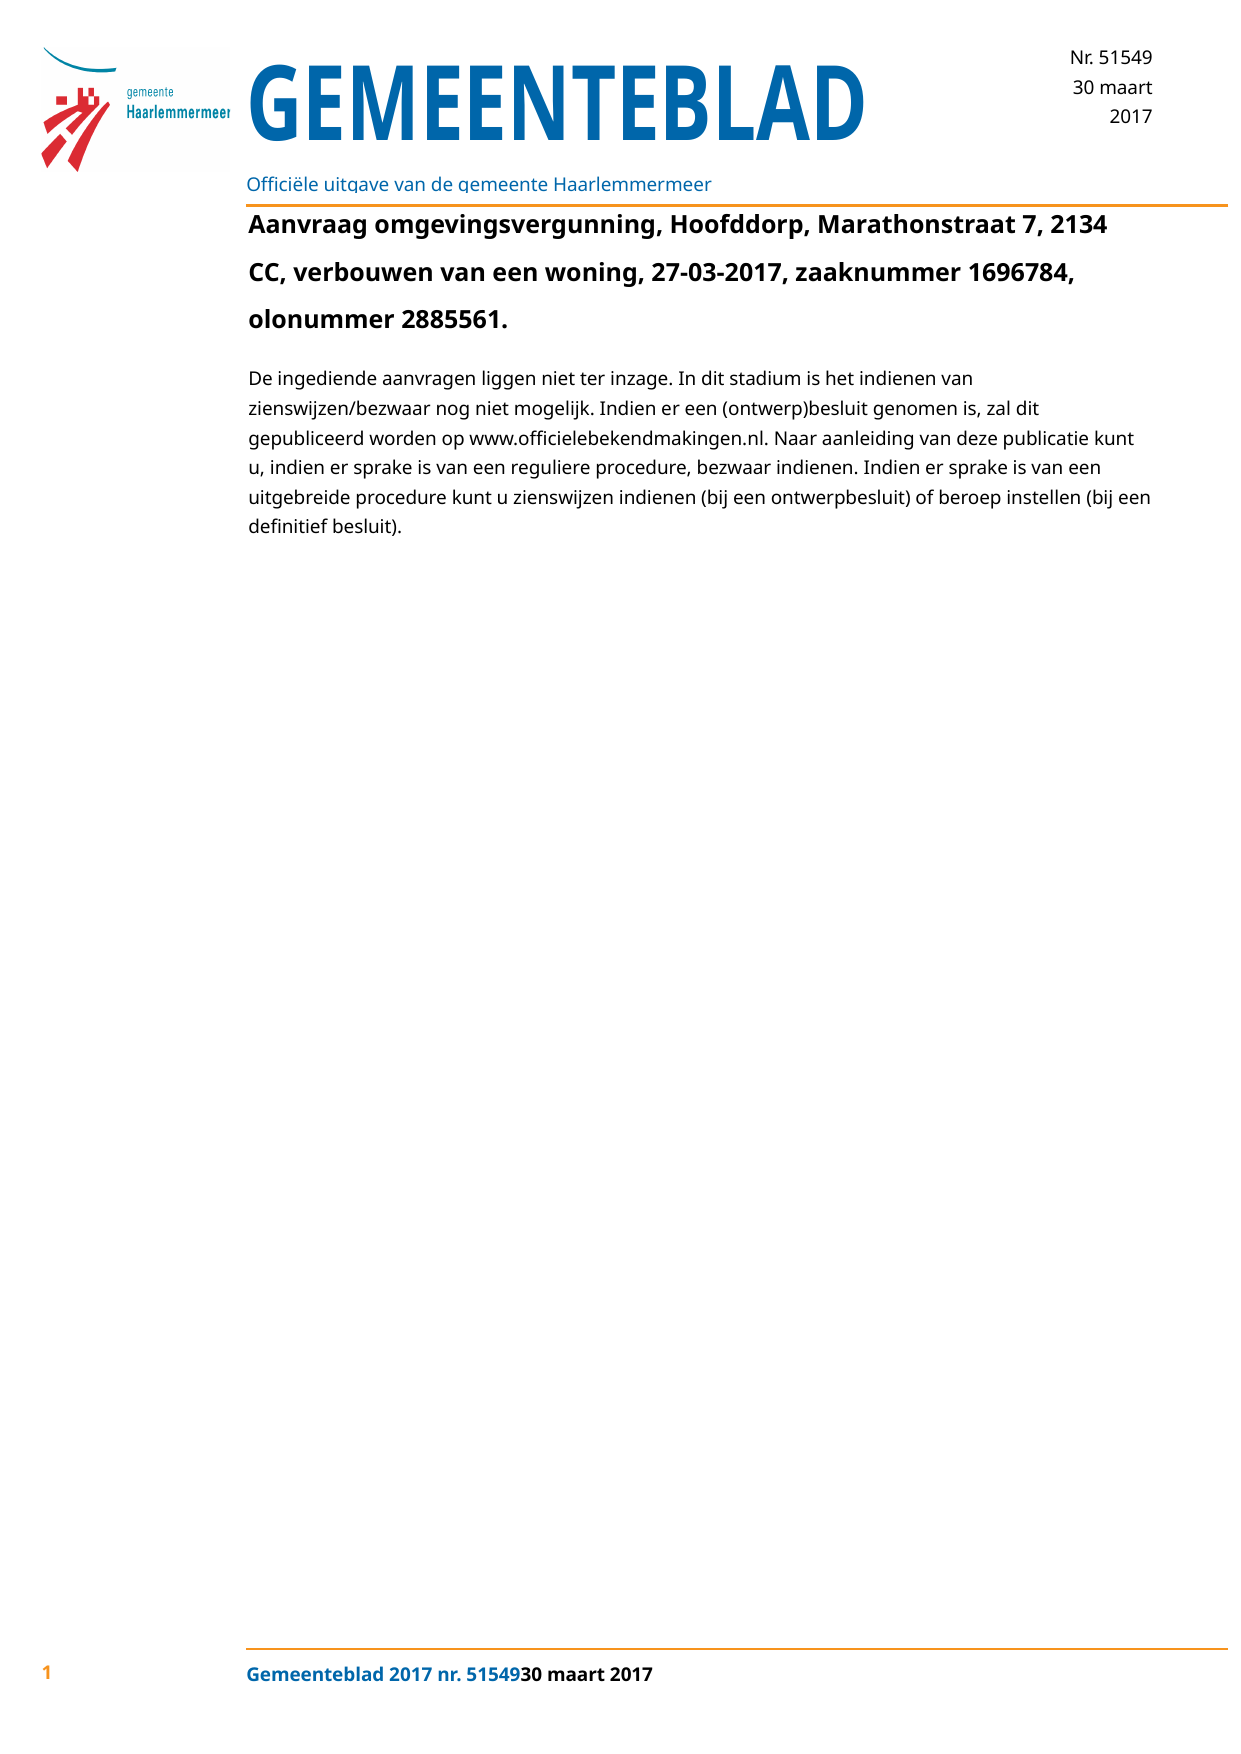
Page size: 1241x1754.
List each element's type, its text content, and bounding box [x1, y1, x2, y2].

text De ingediende aanvragen liggen niet ter inzage. In dit stadium is het indienen van zienswijzen/bezwaar nog niet mogelijk. Indien er een (ontwerp)besluit genomen is, zal dit gepubliceerd worden op www.officielebekendmakingen.nl. Naar aanleiding van deze publicatie kunt u, indien er sprake is van een reguliere procedure, bezwaar indienen. Indien er sprake is van een uitgebreide procedure kunt u zienswijzen indienen (bij een ontwerpbesluit) of beroep instellen (bij een definitief besluit). [248, 366, 1152, 539]
text Aanvraag omgevingsvergunning, Hoofddorp, Marathonstraat 7, 2134 CC, verbouwen van een woning, 27-03-2017, zaaknummer 1696784, olonummer 2885561. [248, 207, 1152, 336]
picture [41, 47, 231, 172]
